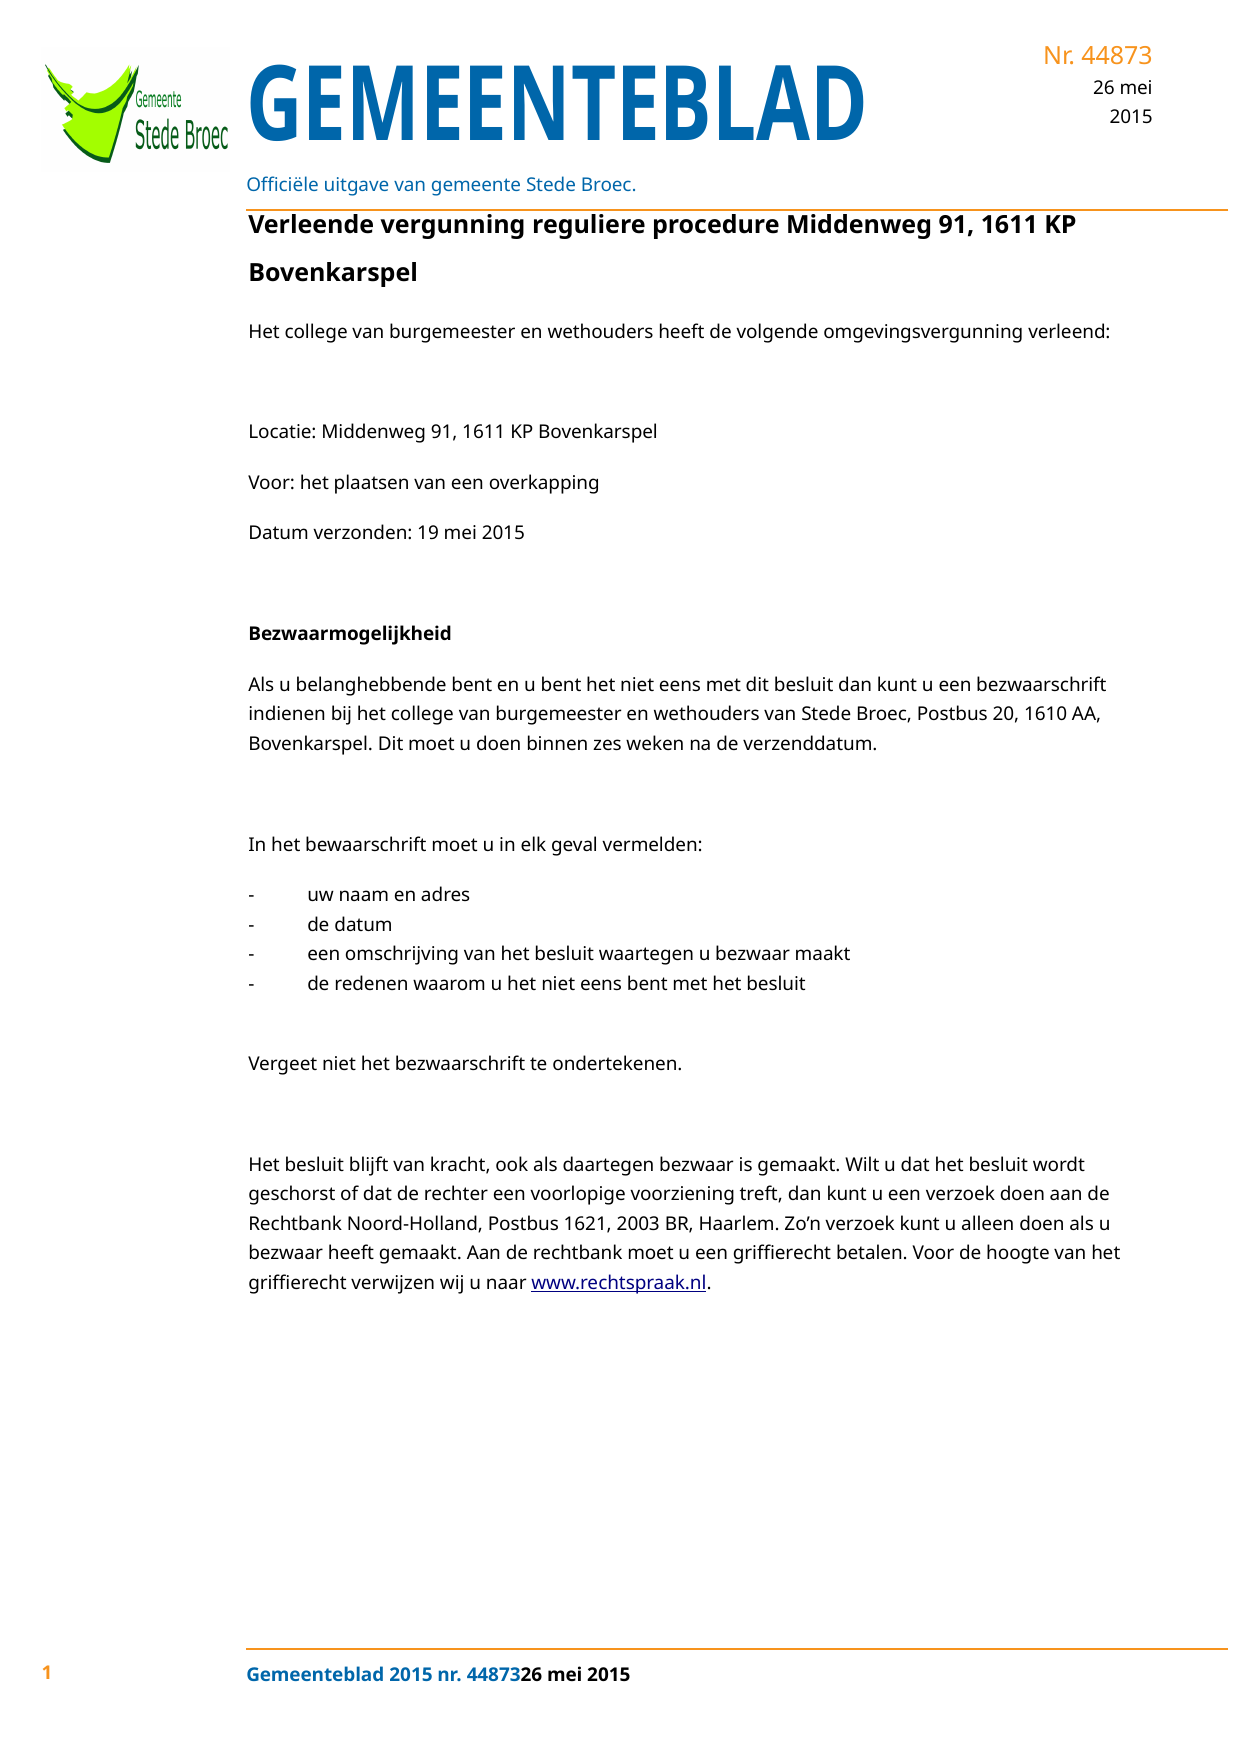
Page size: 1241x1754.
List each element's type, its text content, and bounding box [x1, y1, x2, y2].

list een omschrijving van het besluit waartegen u bezwaar maakt [248, 940, 1152, 966]
text Als u belanghebbende bent en u bent het niet eens met dit besluit dan kunt u een bezwaarschrift indienen bij het college van burgemeester en wethouders van Stede Broec, Postbus 20, 1610 AA, Bovenkarspel. Dit moet u doen binnen zes weken na de verzenddatum. [248, 671, 1152, 756]
text Datum verzonden: 19 mei 2015 [248, 519, 1152, 545]
text Locatie: Middenweg 91, 1611 KP Bovenkarspel [248, 419, 1152, 444]
text Voor: het plaatsen van een overkapping [248, 469, 1152, 495]
text Vergeet niet het bezwaarschrift te ondertekenen. [248, 1050, 1152, 1076]
text Het besluit blijft van kracht, ook als daartegen bezwaar is gemaakt. Wilt u dat het besluit wordt geschorst of dat de rechter een voorlopige voorziening treft, dan kunt u een verzoek doen aan de Rechtbank Noord-Holland, Postbus 1621, 2003 BR, Haarlem. Zo’n verzoek kunt u alleen doen als u bezwaar heeft gemaakt. Aan de rechtbank moet u een griffierecht betalen. Voor de hoogte van het griffierecht verwijzen wij u naar www.rechtspraak.nl. [248, 1151, 1152, 1295]
text In het bewaarschrift moet u in elk geval vermelden: [248, 831, 1152, 857]
list de datum [248, 911, 1152, 937]
text Het college van burgemeester en wethouders heeft de volgende omgevingsvergunning verleend: [248, 318, 1152, 344]
list uw naam en adres [248, 881, 1152, 907]
text Bezwaarmogelijkheid [248, 620, 1152, 646]
text Verleende vergunning reguliere procedure Middenweg 91, 1611 KP Bovenkarspel [248, 211, 1152, 288]
list de redenen waarom u het niet eens bent met het besluit [248, 970, 1152, 996]
picture [41, 47, 231, 172]
